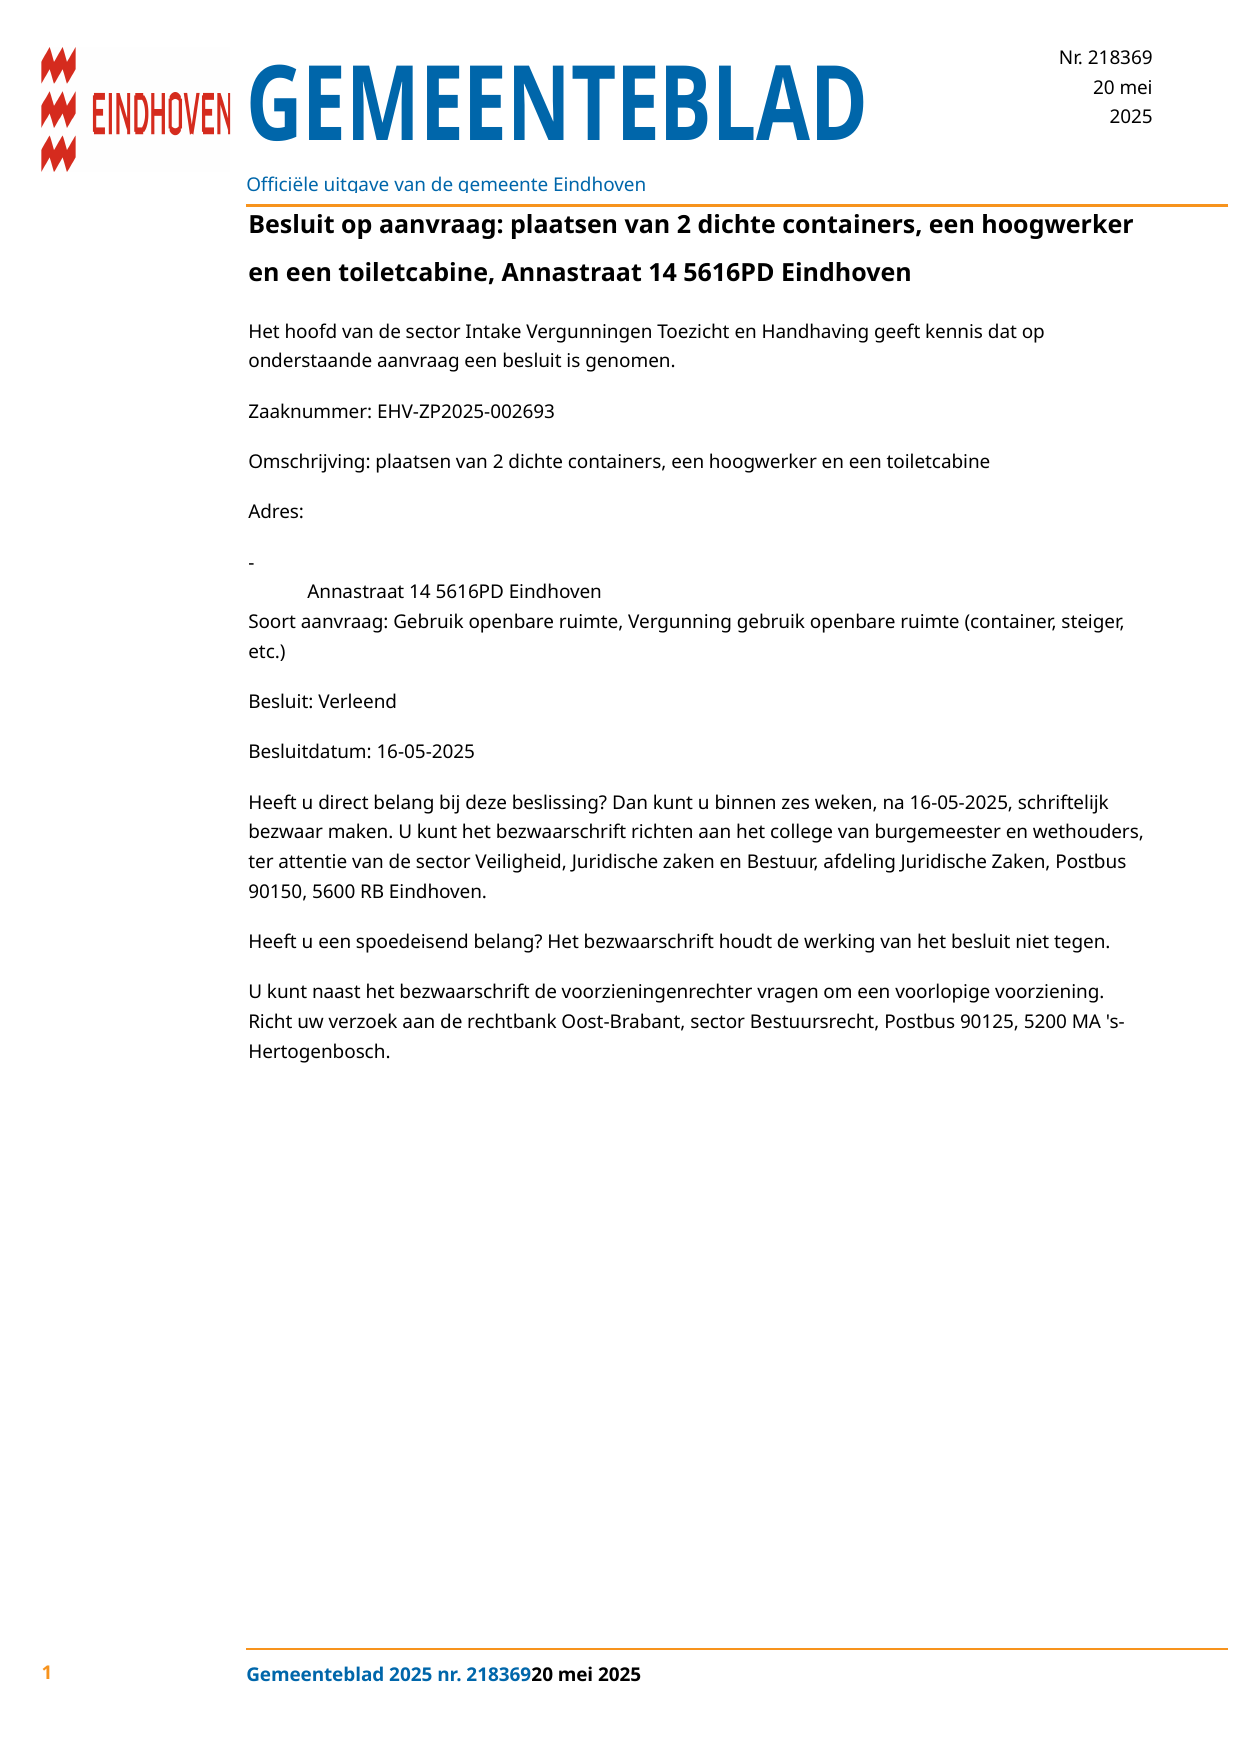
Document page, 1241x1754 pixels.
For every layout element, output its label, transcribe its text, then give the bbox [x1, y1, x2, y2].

text Adres: [248, 499, 1152, 524]
text Besluit: Verleend [248, 688, 1152, 714]
text U kunt naast het bezwaarschrift de voorzieningenrechter vragen om een voorlopige voorziening. Richt uw verzoek aan de rechtbank Oost-Brabant, sector Bestuursrecht, Postbus 90125, 5200 MA 's-Hertogenbosch. [248, 979, 1152, 1064]
text Besluitdatum: 16-05-2025 [248, 739, 1152, 764]
list Annastraat 14 5616PD Eindhoven [248, 579, 1152, 604]
text Besluit op aanvraag: plaatsen van 2 dichte containers, een hoogwerker en een toiletcabine, Annastraat 14 5616PD Eindhoven [248, 207, 1152, 288]
text Heeft u direct belang bij deze beslissing? Dan kunt u binnen zes weken, na 16-05-2025, schriftelijk bezwaar maken. U kunt het bezwaarschrift richten aan het college van burgemeester en wethouders, ter attentie van de sector Veiligheid, Juridische zaken en Bestuur, afdeling Juridische Zaken, Postbus 90150, 5600 RB Eindhoven. [248, 789, 1152, 904]
text Heeft u een spoedeisend belang? Het bezwaarschrift houdt de werking van het besluit niet tegen. [248, 928, 1152, 954]
text Omschrijving: plaatsen van 2 dichte containers, een hoogwerker en een toiletcabine [248, 448, 1152, 474]
text Het hoofd van de sector Intake Vergunningen Toezicht en Handhaving geeft kennis dat op onderstaande aanvraag een besluit is genomen. [248, 318, 1152, 373]
text Zaaknummer: EHV-ZP2025-002693 [248, 398, 1152, 424]
text Soort aanvraag: Gebruik openbare ruimte, Vergunning gebruik openbare ruimte (container, steiger, etc.) [248, 608, 1152, 664]
picture [41, 47, 231, 172]
